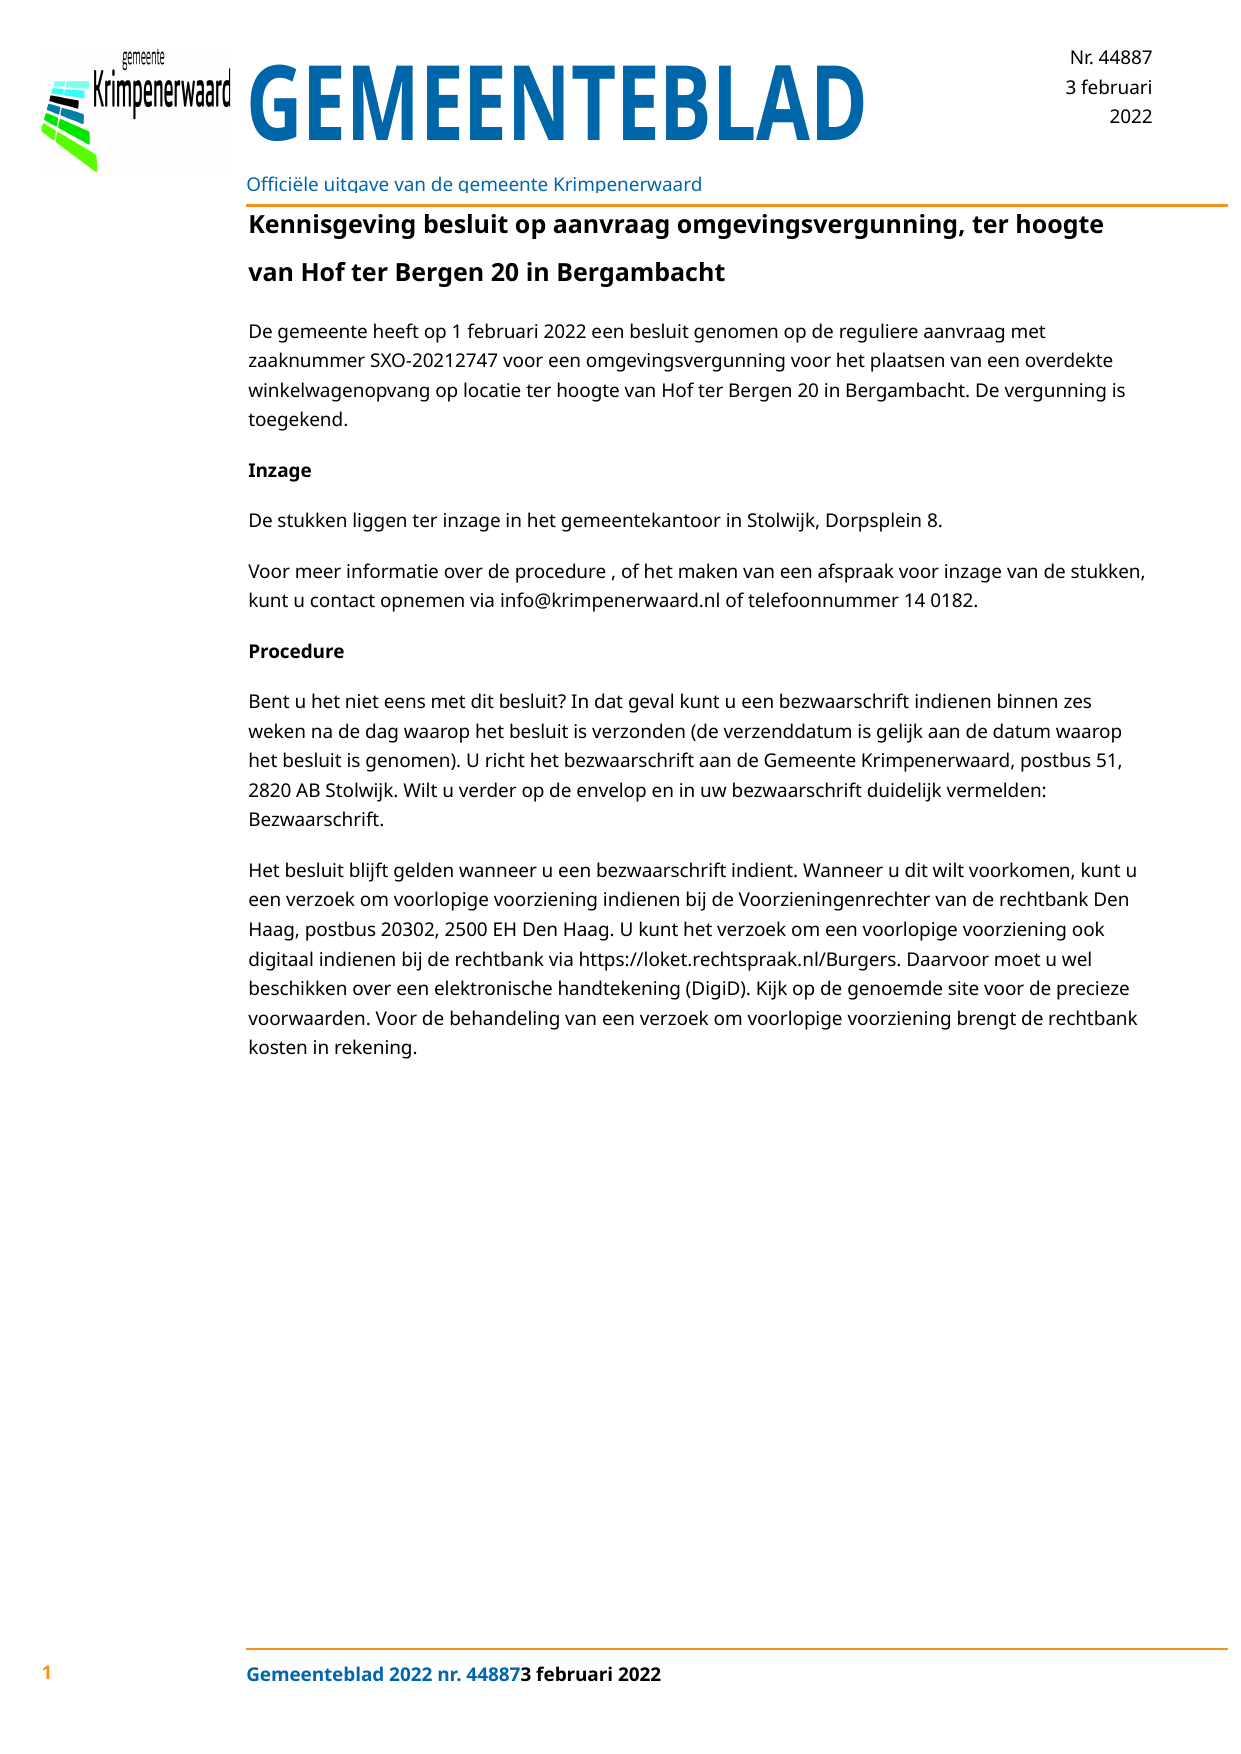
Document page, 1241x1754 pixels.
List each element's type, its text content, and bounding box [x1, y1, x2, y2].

picture [41, 47, 231, 172]
text Kennisgeving besluit op aanvraag omgevingsvergunning, ter hoogte van Hof ter Bergen 20 in Bergambacht [248, 207, 1152, 288]
text De stukken liggen ter inzage in het gemeentekantoor in Stolwijk, Dorpsplein 8. [248, 507, 1152, 533]
text Het besluit blijft gelden wanneer u een bezwaarschrift indient. Wanneer u dit wilt voorkomen, kunt u een verzoek om voorlopige voorziening indienen bij de Voorzieningenrechter van de rechtbank Den Haag, postbus 20302, 2500 EH Den Haag. U kunt het verzoek om een voorlopige voorziening ook digitaal indienen bij de rechtbank via https://loket.rechtspraak.nl/Burgers. Daarvoor moet u wel beschikken over een elektronische handtekening (DigiD). Kijk op de genoemde site voor de precieze voorwaarden. Voor de behandeling van een verzoek om voorlopige voorziening brengt de rechtbank kosten in rekening. [248, 857, 1152, 1060]
text Inzage [248, 457, 1152, 483]
text Voor meer informatie over de procedure , of het maken van een afspraak voor inzage van de stukken, kunt u contact opnemen via info@krimpenerwaard.nl of telefoonnummer 14 0182. [248, 558, 1152, 613]
text Procedure [248, 638, 1152, 664]
text De gemeente heeft op 1 februari 2022 een besluit genomen op de reguliere aanvraag met zaaknummer SXO-20212747 voor een omgevingsvergunning voor het plaatsen van een overdekte winkelwagenopvang op locatie ter hoogte van Hof ter Bergen 20 in Bergambacht. De vergunning is toegekend. [248, 318, 1152, 432]
text Bent u het niet eens met dit besluit? In dat geval kunt u een bezwaarschrift indienen binnen zes weken na de dag waarop het besluit is verzonden (de verzenddatum is gelijk aan de datum waarop het besluit is genomen). U richt het bezwaarschrift aan de Gemeente Krimpenerwaard, postbus 51, 2820 AB Stolwijk. Wilt u verder op de envelop en in uw bezwaarschrift duidelijk vermelden: Bezwaarschrift. [248, 688, 1152, 832]
